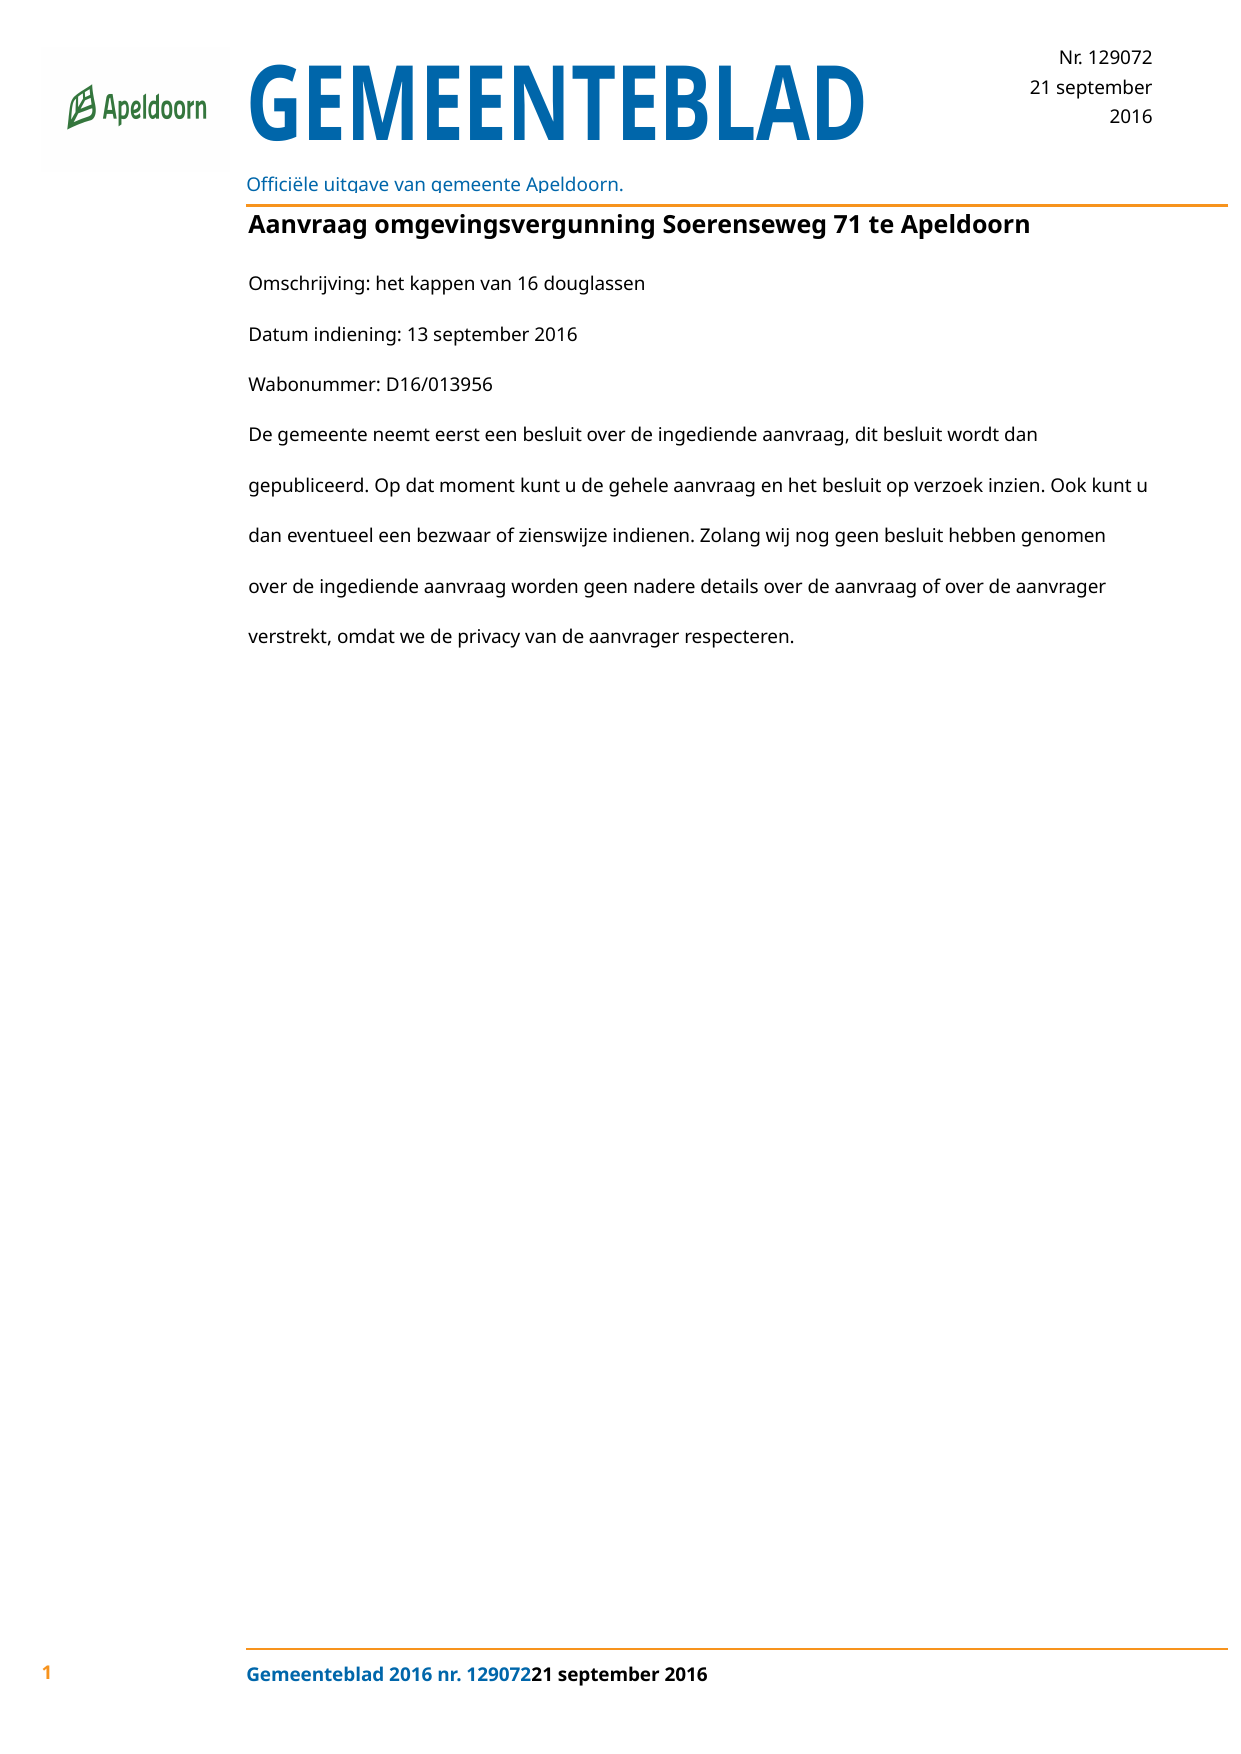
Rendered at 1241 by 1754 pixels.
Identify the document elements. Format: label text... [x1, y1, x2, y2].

text De gemeente neemt eerst een besluit over de ingediende aanvraag, dit besluit wordt dan [248, 422, 1152, 447]
text dan eventueel een bezwaar of zienswijze indienen. Zolang wij nog geen besluit hebben genomen [248, 522, 1152, 548]
text Aanvraag omgevingsvergunning Soerenseweg 71 te Apeldoorn [248, 207, 1152, 241]
text verstrekt, omdat we de privacy van de aanvrager respecteren. [248, 623, 1152, 649]
text Wabonummer: D16/013956 [248, 371, 1152, 397]
text Omschrijving: het kappen van 16 douglassen [248, 270, 1152, 296]
text over de ingediende aanvraag worden geen nadere details over de aanvraag of over de aanvrager [248, 573, 1152, 598]
text gepubliceerd. Op dat moment kunt u de gehele aanvraag en het besluit op verzoek inzien. Ook kunt u [248, 472, 1152, 498]
text Datum indiening: 13 september 2016 [248, 321, 1152, 346]
picture [41, 47, 231, 172]
